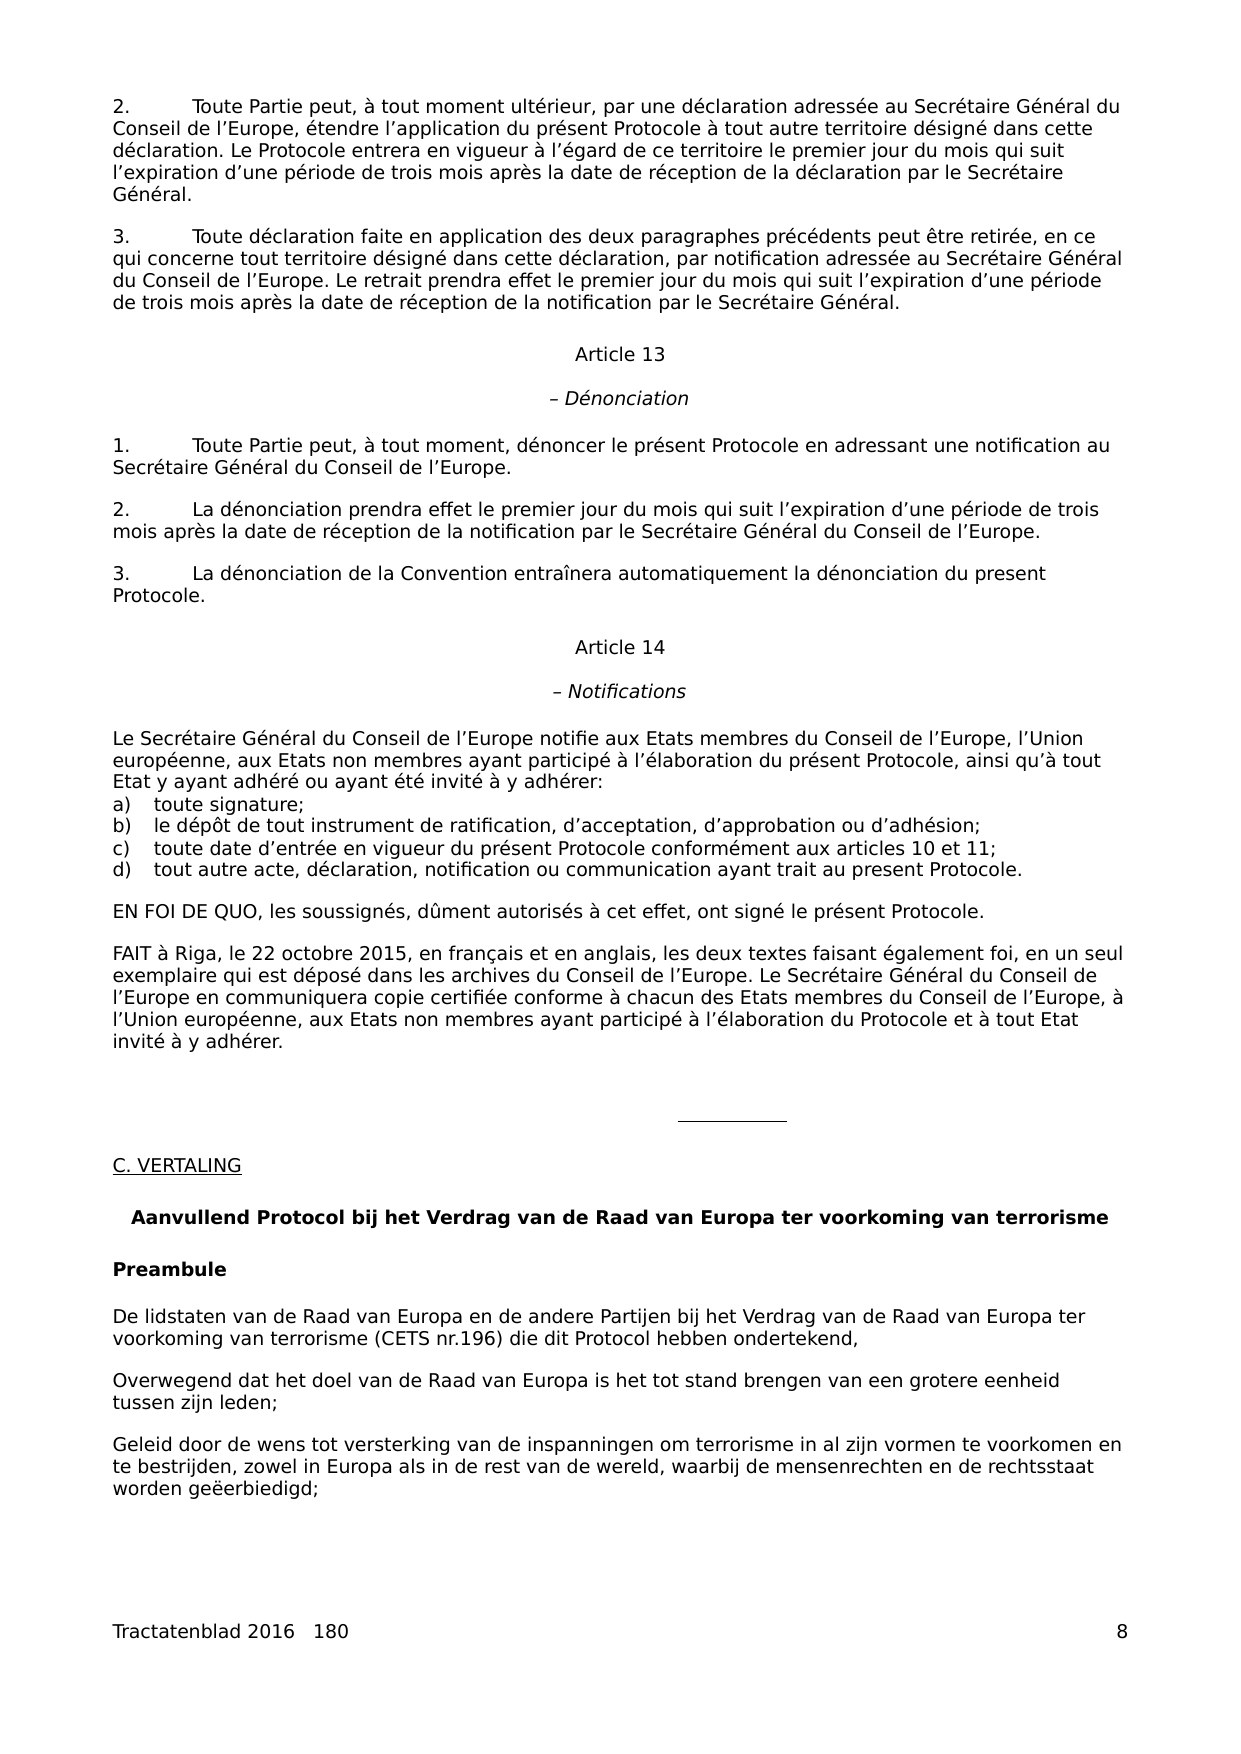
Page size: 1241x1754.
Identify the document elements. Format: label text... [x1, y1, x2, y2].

text 1. Toute Partie peut, à tout moment, dénoncer le présent Protocole en adressant une notification au Secrétaire Général du Conseil de l’Europe. [112, 435, 1128, 479]
text EN FOI DE QUO, les soussignés, dûment autorisés à cet effet, ont signé le présent Protocole. [112, 901, 1128, 923]
text Le Secrétaire Général du Conseil de l’Europe notifie aux Etats membres du Conseil de l’Europe, l’Union européenne, aux Etats non membres ayant participé à l’élaboration du présent Protocole, ainsi qu’à tout Etat y ayant adhéré ou ayant été invité à y adhérer: [112, 727, 1128, 793]
subtitle Article 14 – Notifications [112, 637, 1128, 702]
subtitle Preambule [112, 1259, 1128, 1281]
text 2. La dénonciation prendra effet le premier jour du mois qui suit l’expiration d’une période de trois mois après la date de réception de la notification par le Secrétaire Général du Conseil de l’Europe. [112, 499, 1128, 543]
text 2. Toute Partie peut, à tout moment ultérieur, par une déclaration adressée au Secrétaire Général du Conseil de l’Europe, étendre l’application du présent Protocole à tout autre territoire désigné dans cette déclaration. Le Protocole entrera en vigueur à l’égard de ce territoire le premier jour du mois qui suit l’expiration d’une période de trois mois après la date de réception de la déclaration par le Secrétaire Général. [112, 96, 1128, 206]
text b) le dépôt de tout instrument de ratification, d’acceptation, d’approbation ou d’adhésion; [112, 815, 1128, 837]
text 3. La dénonciation de la Convention entraînera automatiquement la dénonciation du present Protocole. [112, 563, 1128, 607]
subtitle Article 13 – Dénonciation [112, 344, 1128, 410]
subtitle Aanvullend Protocol bij het Verdrag van de Raad van Europa ter voorkoming van terrorisme [112, 1207, 1128, 1229]
text 3. Toute déclaration faite en application des deux paragraphes précédents peut être retirée, en ce qui concerne tout territoire désigné dans cette déclaration, par notification adressée au Secrétaire Général du Conseil de l’Europe. Le retrait prendra effet le premier jour du mois qui suit l’expiration d’une période de trois mois après la date de réception de la notification par le Secrétaire Général. [112, 226, 1128, 314]
text c) toute date d’entrée en vigueur du présent Protocole conformément aux articles 10 et 11; [112, 837, 1128, 859]
text De lidstaten van de Raad van Europa en de andere Partijen bij het Verdrag van de Raad van Europa ter voorkoming van terrorisme (CETS nr.196) die dit Protocol hebben ondertekend, [112, 1306, 1128, 1350]
text FAIT à Riga, le 22 octobre 2015, en français et en anglais, les deux textes faisant également foi, en un seul exemplaire qui est déposé dans les archives du Conseil de l’Europe. Le Secrétaire Général du Conseil de l’Europe en communiquera copie certifiée conforme à chacun des Etats membres du Conseil de l’Europe, à l’Union européenne, aux Etats non membres ayant participé à l’élaboration du Protocole et à tout Etat invité à y adhérer. [112, 943, 1128, 1053]
text a) toute signature; [112, 793, 1128, 815]
subtitle C. VERTALING [112, 1155, 1128, 1177]
text Geleid door de wens tot versterking van de inspanningen om terrorisme in al zijn vormen te voorkomen en te bestrijden, zowel in Europa als in de rest van de wereld, waarbij de mensenrechten en de rechtsstaat worden geëerbiedigd; [112, 1434, 1128, 1500]
text d) tout autre acte, déclaration, notification ou communication ayant trait au present Protocole. [112, 859, 1128, 881]
text Overwegend dat het doel van de Raad van Europa is het tot stand brengen van een grotere eenheid tussen zijn leden; [112, 1370, 1128, 1414]
